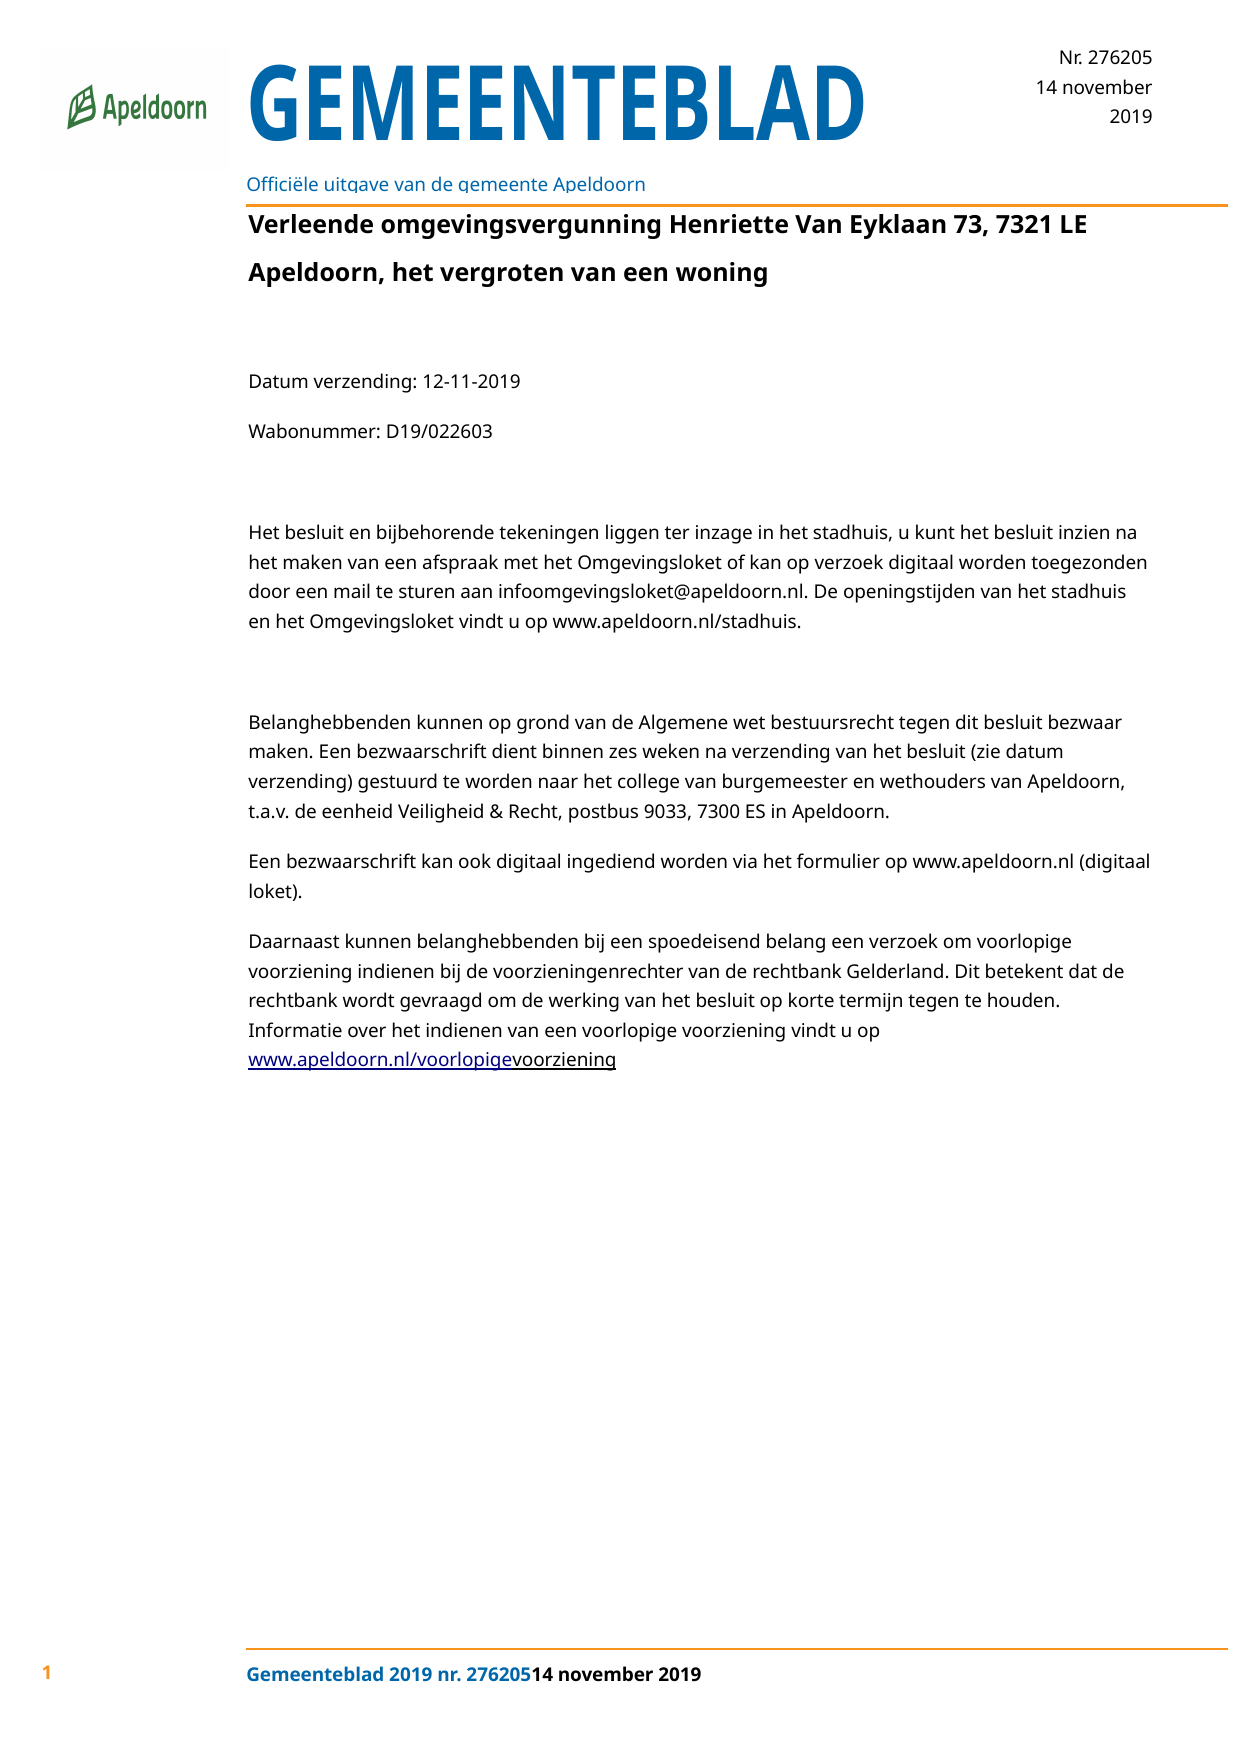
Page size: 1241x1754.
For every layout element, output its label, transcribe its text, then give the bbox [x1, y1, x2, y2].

text Het besluit en bijbehorende tekeningen liggen ter inzage in het stadhuis, u kunt het besluit inzien na het maken van een afspraak met het Omgevingsloket of kan op verzoek digitaal worden toegezonden door een mail te sturen aan infoomgevingsloket@apeldoorn.nl. De openingstijden van het stadhuis en het Omgevingsloket vindt u op www.apeldoorn.nl/stadhuis. [248, 519, 1152, 634]
text Daarnaast kunnen belanghebbenden bij een spoedeisend belang een verzoek om voorlopige voorziening indienen bij de voorzieningenrechter van de rechtbank Gelderland. Dit betekent dat de rechtbank wordt gevraagd om de werking van het besluit op korte termijn tegen te houden. Informatie over het indienen van een voorlopige voorziening vindt u op www.apeldoorn.nl/voorlopigevoorziening [248, 928, 1152, 1072]
text Belanghebbenden kunnen op grond van de Algemene wet bestuursrecht tegen dit besluit bezwaar maken. Een bezwaarschrift dient binnen zes weken na verzending van het besluit (zie datum verzending) gestuurd te worden naar het college van burgemeester en wethouders van Apeldoorn, t.a.v. de eenheid Veiligheid & Recht, postbus 9033, 7300 ES in Apeldoorn. [248, 709, 1152, 824]
text Wabonummer: D19/022603 [248, 419, 1152, 444]
text Verleende omgevingsvergunning Henriette Van Eyklaan 73, 7321 LE Apeldoorn, het vergroten van een woning [248, 207, 1152, 288]
text Datum verzending: 12-11-2019 [248, 368, 1152, 394]
text Een bezwaarschrift kan ook digitaal ingediend worden via het formulier op www.apeldoorn.nl (digitaal loket). [248, 848, 1152, 904]
picture [41, 47, 231, 172]
